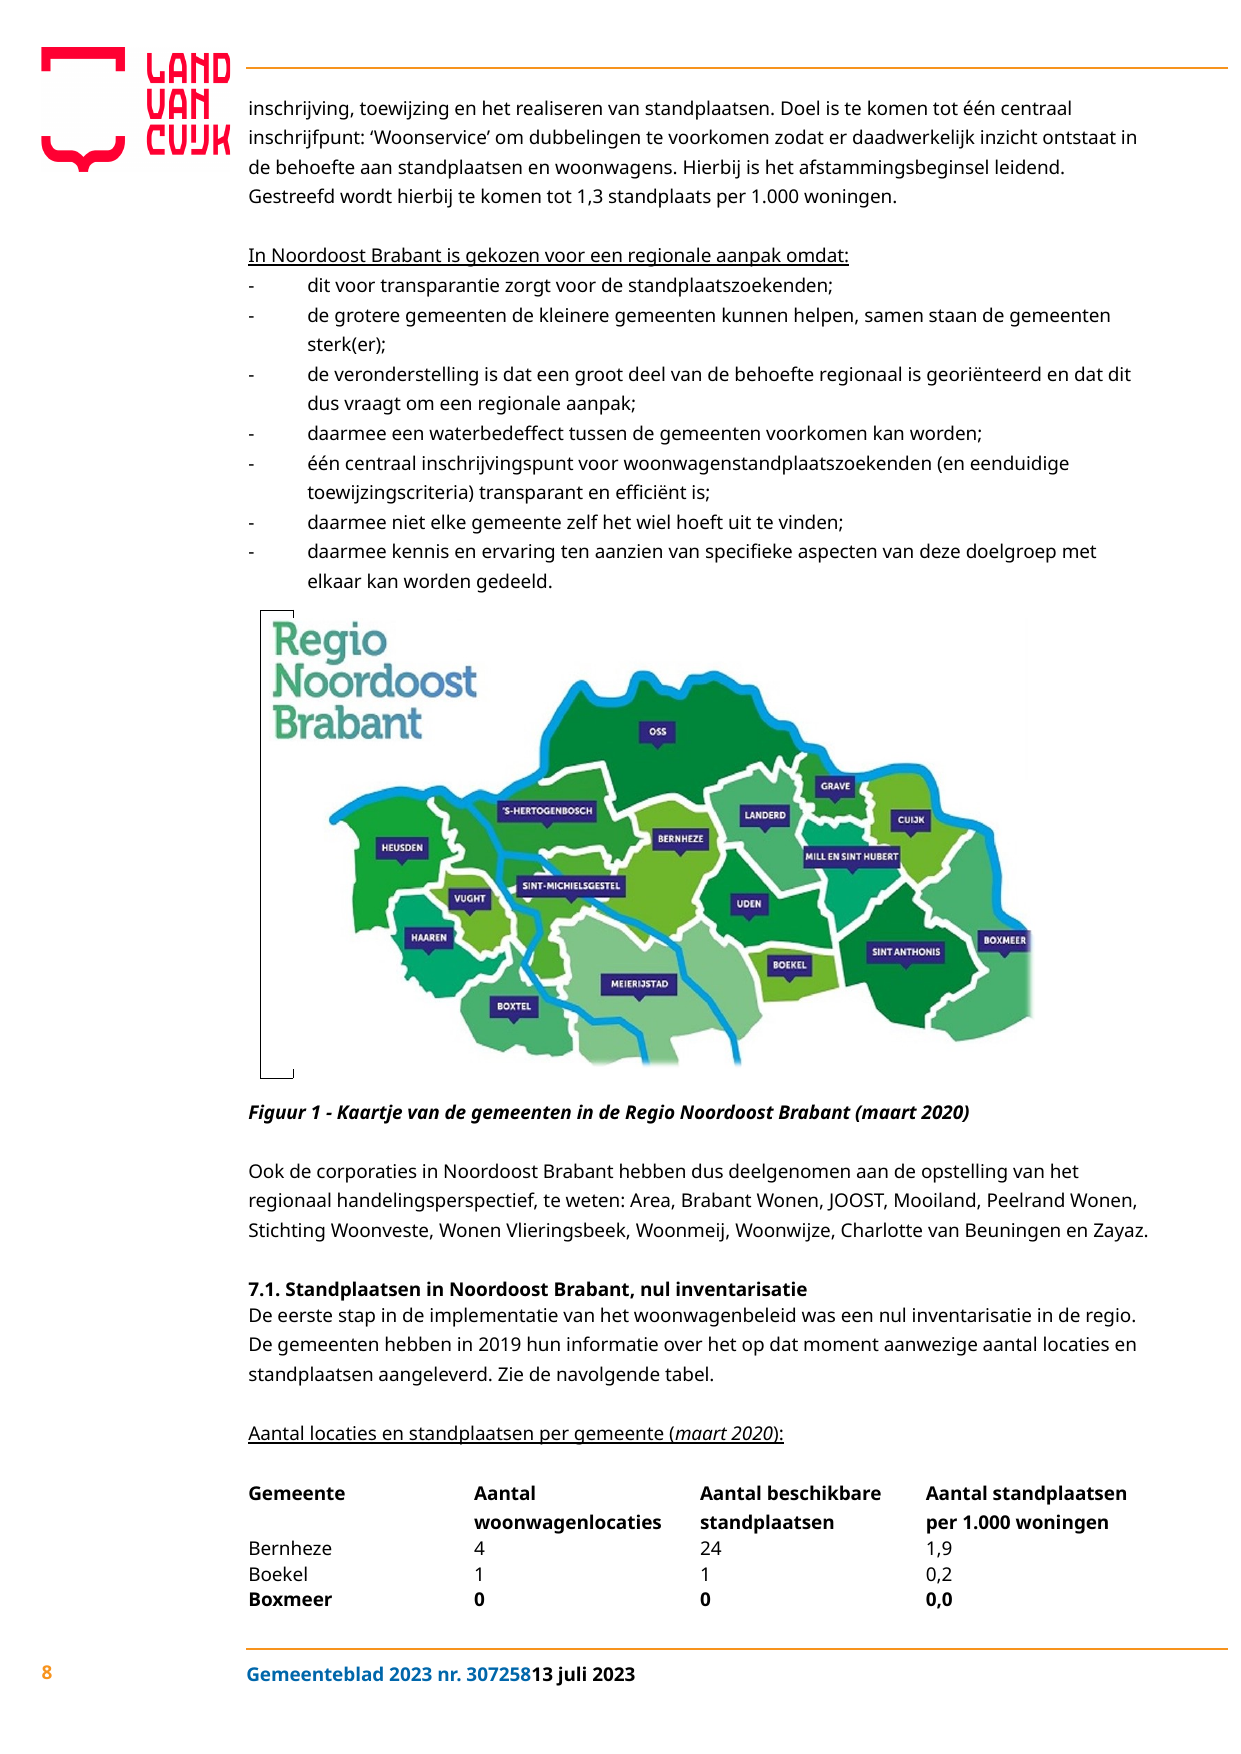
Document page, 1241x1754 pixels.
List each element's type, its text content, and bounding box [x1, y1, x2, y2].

text Aantal locaties en standplaatsen per gemeente (maart 2020): [248, 1420, 1152, 1446]
list daarmee niet elke gemeente zelf het wiel hoeft uit te vinden; [248, 509, 1152, 535]
table_header Gemeente [248, 1480, 474, 1535]
text De eerste stap in de implementatie van het woonwagenbeleid was een nul inventarisatie in de regio. De gemeenten hebben in 2019 hun informatie over het op dat moment aanwezige aantal locaties en standplaatsen aangeleverd. Zie de navolgende tabel. [248, 1302, 1152, 1387]
table_header Aantal woonwagenlocaties [474, 1480, 700, 1535]
picture [41, 47, 231, 172]
table_cell Bernheze [248, 1535, 474, 1561]
table_cell 1,9 [926, 1535, 1152, 1561]
list daarmee een waterbedeffect tussen de gemeenten voorkomen kan worden; [248, 420, 1152, 446]
list daarmee kennis en ervaring ten aanzien van specifieke aspecten van deze doelgroep met elkaar kan worden gedeeld. [248, 538, 1152, 594]
list de grotere gemeenten de kleinere gemeenten kunnen helpen, samen staan de gemeenten sterk(er); [248, 302, 1152, 357]
text In Noordoost Brabant is gekozen voor een regionale aanpak omdat: [248, 243, 1152, 268]
text Figuur 1 - Kaartje van de gemeenten in de Regio Noordoost Brabant (maart 2020) [248, 1099, 1152, 1124]
table_cell Boekel [248, 1561, 474, 1586]
table_header Aantal beschikbare standplaatsen [700, 1480, 926, 1535]
picture [268, 618, 1037, 1069]
table_cell 0,0 [926, 1586, 1152, 1612]
list één centraal inschrijvingspunt voor woonwagenstandplaatszoekenden (en eenduidige toewijzingscriteria) transparant en efficiënt is; [248, 450, 1152, 505]
table_cell 0,2 [926, 1561, 1152, 1586]
list dit voor transparantie zorgt voor de standplaatszoekenden; [248, 272, 1152, 298]
text 7.1. Standplaatsen in Noordoost Brabant, nul inventarisatie [248, 1276, 1152, 1302]
text Ook de corporaties in Noordoost Brabant hebben dus deelgenomen aan de opstelling van het regionaal handelingsperspectief, te weten: Area, Brabant Wonen, JOOST, Mooiland, Peelrand Wonen, Stichting Woonveste, Wonen Vlieringsbeek, Woonmeij, Woonwijze, Charlotte van Beuningen en Zayaz. [248, 1158, 1152, 1243]
list de veronderstelling is dat een groot deel van de behoefte regionaal is georiënteerd en dat dit dus vraagt om een regionale aanpak; [248, 361, 1152, 416]
table_cell 0 [474, 1586, 700, 1612]
table_cell Boxmeer [248, 1586, 474, 1612]
table_cell 1 [474, 1561, 700, 1586]
text inschrijving, toewijzing en het realiseren van standplaatsen. Doel is te komen tot één centraal inschrijfpunt: ‘Woonservice’ om dubbelingen te voorkomen zodat er daadwerkelijk inzicht ontstaat in de behoefte aan standplaatsen en woonwagens. Hierbij is het afstammingsbeginsel leidend. Gestreefd wordt hierbij te komen tot 1,3 standplaats per 1.000 woningen. [248, 95, 1152, 209]
table_cell 4 [474, 1535, 700, 1561]
table_cell 0 [700, 1586, 926, 1612]
table_cell 24 [700, 1535, 926, 1561]
table_header Aantal standplaatsen per 1.000 woningen [926, 1480, 1152, 1535]
table_cell 1 [700, 1561, 926, 1586]
